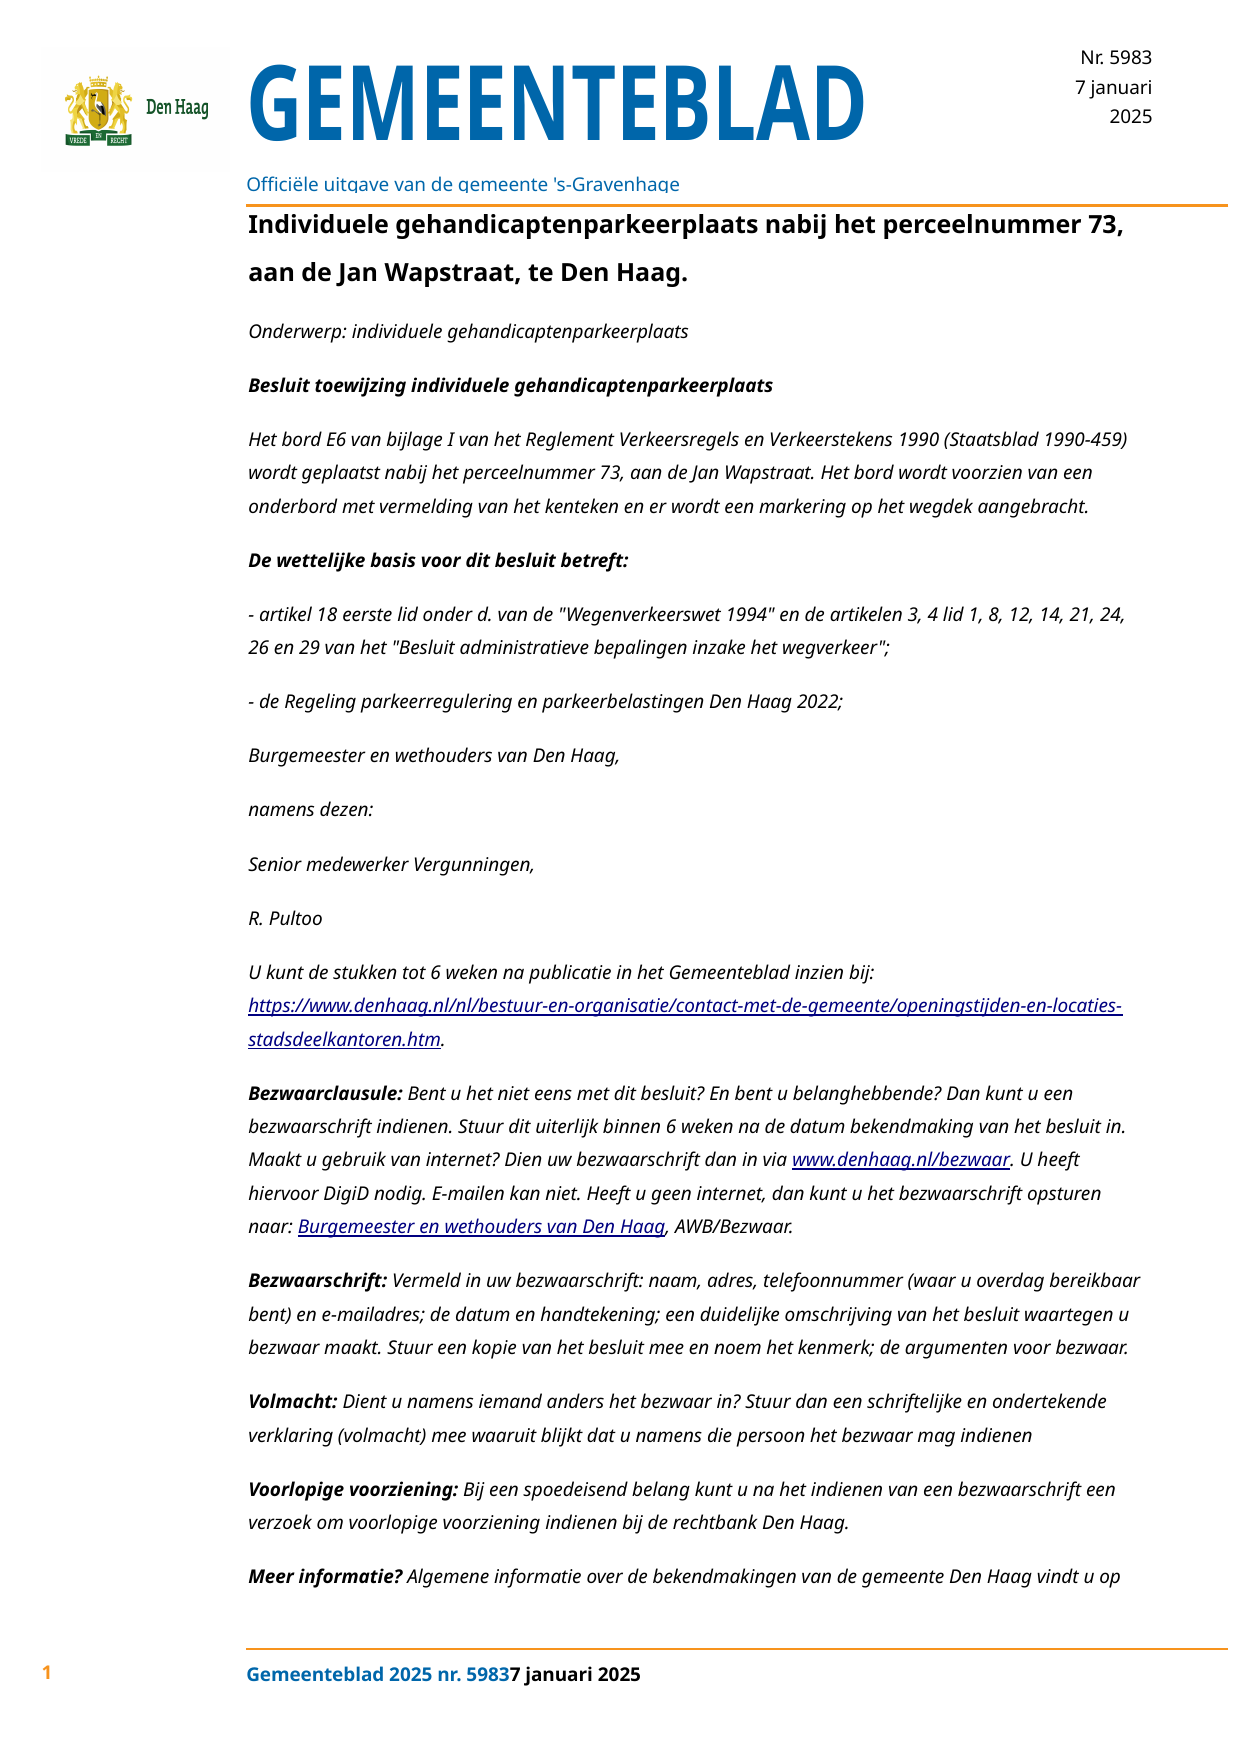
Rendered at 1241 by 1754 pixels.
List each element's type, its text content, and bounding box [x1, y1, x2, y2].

text Individuele gehandicaptenparkeerplaats nabij het perceelnummer 73, aan de Jan Wapstraat, te Den Haag. [248, 207, 1152, 288]
text Volmacht: Dient u namens iemand anders het bezwaar in? Stuur dan een schriftelijke en ondertekende verklaring (volmacht) mee waaruit blijkt dat u namens die persoon het bezwaar mag indienen [248, 1388, 1152, 1448]
text - de Regeling parkeerregulering en parkeerbelastingen Den Haag 2022; [248, 688, 1152, 714]
picture [41, 47, 231, 172]
text Besluit toewijzing individuele gehandicaptenparkeerplaats [248, 372, 1152, 398]
text Senior medewerker Vergunningen, [248, 851, 1152, 876]
text Bezwaarclausule: Bent u het niet eens met dit besluit? En bent u belanghebbende? Dan kunt u een bezwaarschrift indienen. Stuur dit uiterlijk binnen 6 weken na de datum bekendmaking van het besluit in. Maakt u gebruik van internet? Dien uw bezwaarschrift dan in via www.denhaag.nl/bezwaar. U heeft hiervoor DigiD nodig. E-mailen kan niet. Heeft u geen internet, dan kunt u het bezwaarschrift opsturen naar: Burgemeester en wethouders van Den Haag, AWB/Bezwaar. [248, 1080, 1152, 1239]
text Voorlopige voorziening: Bij een spoedeisend belang kunt u na het indienen van een bezwaarschrift een verzoek om voorlopige voorziening indienen bij de rechtbank Den Haag. [248, 1476, 1152, 1535]
text R. Pultoo [248, 905, 1152, 931]
text U kunt de stukken tot 6 weken na publicatie in het Gemeenteblad inzien bij: https://www.denhaag.nl/nl/bestuur-en-organisatie/contact-met-de-gemeente/openingstijden-en-locaties-stadsdeelkantoren.htm. [248, 959, 1152, 1051]
text De wettelijke basis voor dit besluit betreft: [248, 547, 1152, 573]
text Onderwerp: individuele gehandicaptenparkeerplaats [248, 318, 1152, 344]
text Bezwaarschrift: Vermeld in uw bezwaarschrift: naam, adres, telefoonnummer (waar u overdag bereikbaar bent) en e-mailadres; de datum en handtekening; een duidelijke omschrijving van het besluit waartegen u bezwaar maakt. Stuur een kopie van het besluit mee en noem het kenmerk; de argumenten voor bezwaar. [248, 1268, 1152, 1360]
text Burgemeester en wethouders van Den Haag, [248, 743, 1152, 768]
text Meer informatie? Algemene informatie over de bekendmakingen van de gemeente Den Haag vindt u op [248, 1563, 1152, 1589]
text namens dezen: [248, 797, 1152, 822]
text Het bord E6 van bijlage I van het Reglement Verkeersregels en Verkeerstekens 1990 (Staatsblad 1990-459) wordt geplaatst nabij het perceelnummer 73, aan de Jan Wapstraat. Het bord wordt voorzien van een onderbord met vermelding van het kenteken en er wordt een markering op het wegdek aangebracht. [248, 426, 1152, 519]
text - artikel 18 eerste lid onder d. van de "Wegenverkeerswet 1994" en de artikelen 3, 4 lid 1, 8, 12, 14, 21, 24, 26 en 29 van het "Besluit administratieve bepalingen inzake het wegverkeer"; [248, 601, 1152, 660]
